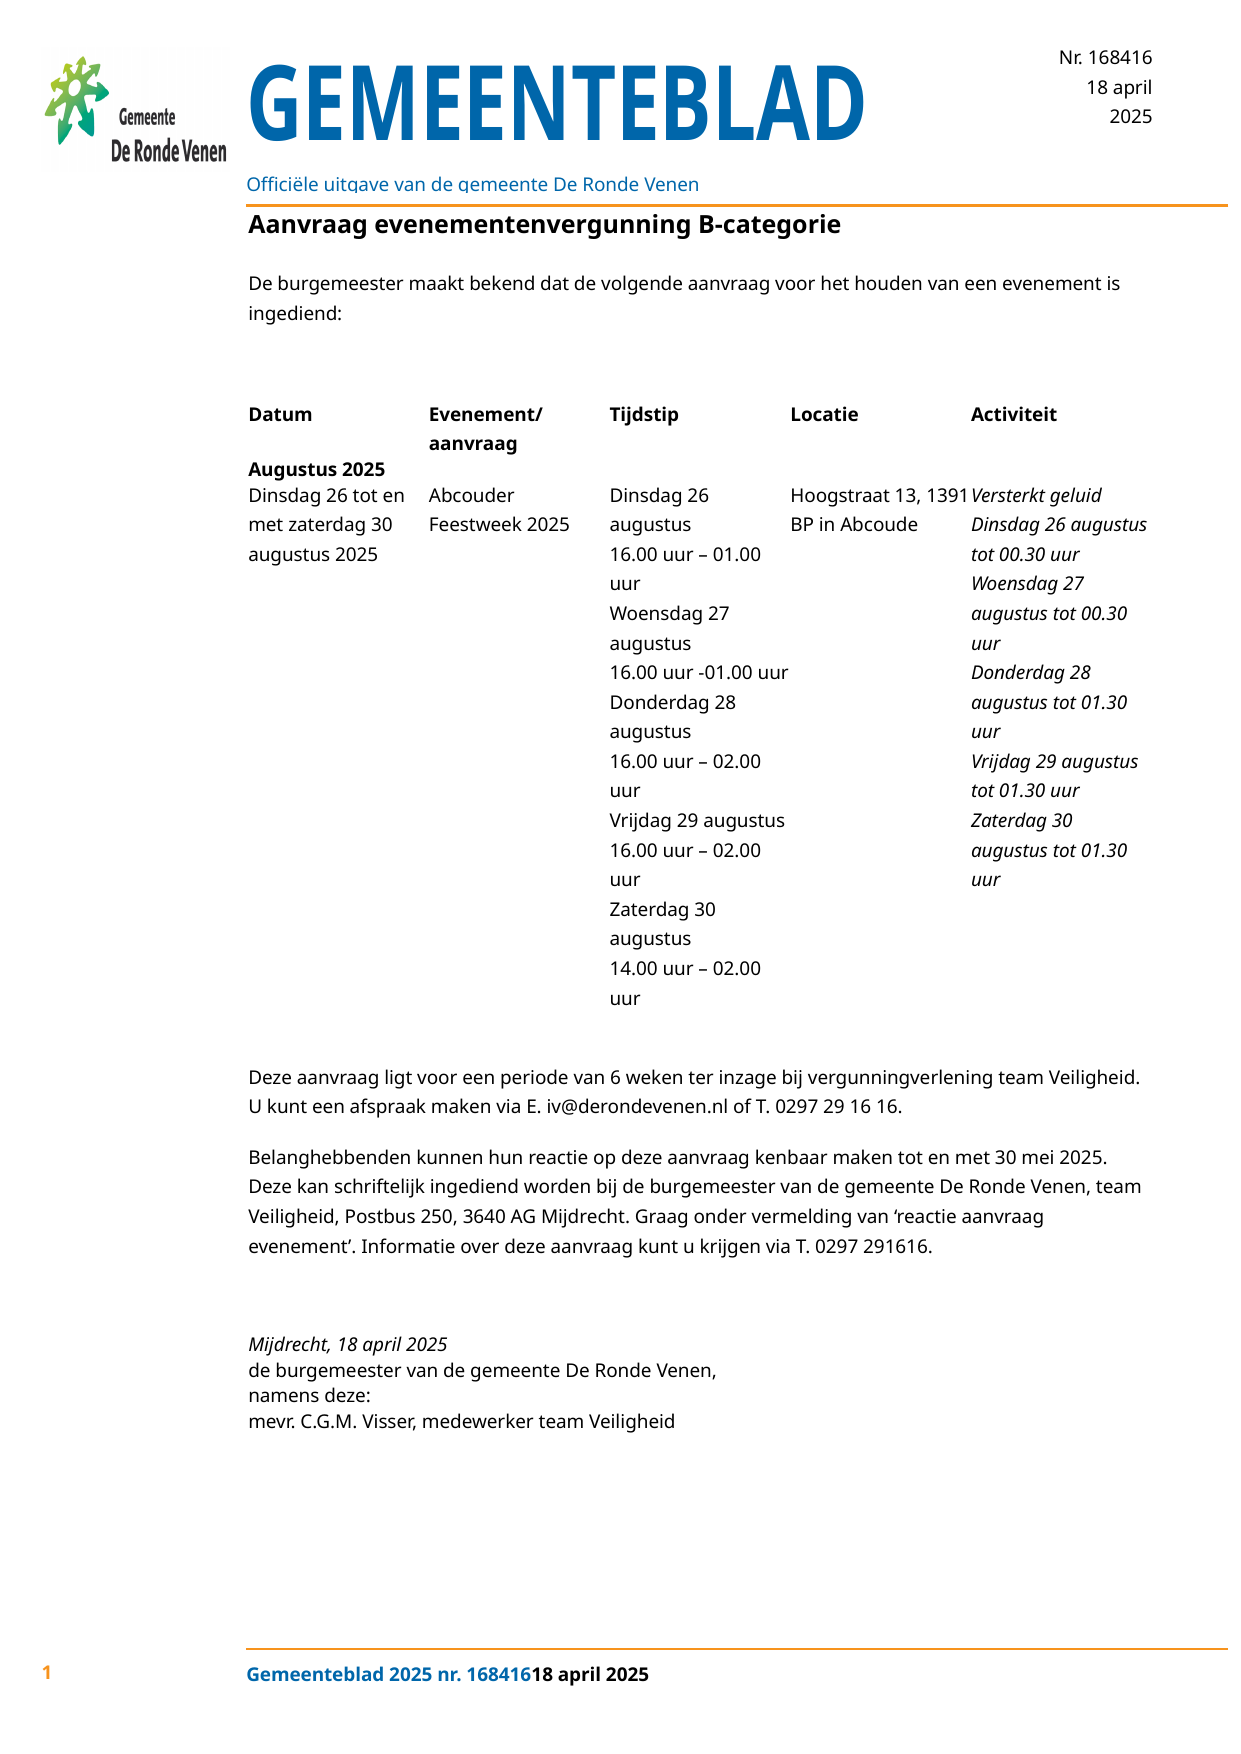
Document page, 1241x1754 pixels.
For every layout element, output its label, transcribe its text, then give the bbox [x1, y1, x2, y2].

picture [41, 47, 231, 172]
table_header Tijdstip [609, 401, 790, 456]
text De burgemeester maakt bekend dat de volgende aanvraag voor het houden van een evenement is ingediend: [248, 270, 1152, 326]
table_header Datum [248, 401, 429, 456]
table_cell Dinsdag 26 tot en met zaterdag 30 augustus 2025 [248, 482, 429, 1011]
table_cell Abcouder Feestweek 2025 [429, 482, 609, 1011]
table_cell [429, 456, 609, 482]
text Deze aanvraag ligt voor een periode van 6 weken ter inzage bij vergunningverlening team Veiligheid. U kunt een afspraak maken via E. iv@derondevenen.nl of T. 0297 29 16 16. [248, 1064, 1152, 1119]
table_cell [971, 456, 1152, 482]
table_header Activiteit [971, 401, 1152, 456]
table_cell Hoogstraat 13, 1391 BP in Abcoude [790, 482, 971, 1011]
table_header Locatie [790, 401, 971, 456]
table_cell Dinsdag 26 augustus 16.00 uur – 01.00 uur Woensdag 27 augustus 16.00 uur -01.00 uur Donderdag 28 augustus 16.00 uur – 02.00 uur Vrijdag 29 augustus 16.00 uur – 02.00 uur Zaterdag 30 augustus 14.00 uur – 02.00 uur [609, 482, 790, 1011]
table_header Evenement/aanvraag [429, 401, 609, 456]
table_cell [609, 456, 790, 482]
table_cell Versterkt geluid Dinsdag 26 augustus tot 00.30 uur Woensdag 27 augustus tot 00.30 uur Donderdag 28 augustus tot 01.30 uur Vrijdag 29 augustus tot 01.30 uur Zaterdag 30 augustus tot 01.30 uur [971, 482, 1152, 1011]
text Mijdrecht, 18 april 2025 [248, 1331, 1152, 1357]
text Aanvraag evenementenvergunning B-categorie [248, 207, 1152, 241]
text mevr. C.G.M. Visser, medewerker team Veiligheid [248, 1408, 1152, 1434]
text namens deze: [248, 1383, 1152, 1408]
table_cell [790, 456, 971, 482]
table_cell Augustus 2025 [248, 456, 429, 482]
text Belanghebbenden kunnen hun reactie op deze aanvraag kenbaar maken tot en met 30 mei 2025. Deze kan schriftelijk ingediend worden bij de burgemeester van de gemeente De Ronde Venen, team Veiligheid, Postbus 250, 3640 AG Mijdrecht. Graag onder vermelding van ‘reactie aanvraag evenement’. Informatie over deze aanvraag kunt u krijgen via T. 0297 291616. [248, 1144, 1152, 1259]
text de burgemeester van de gemeente De Ronde Venen, [248, 1357, 1152, 1383]
